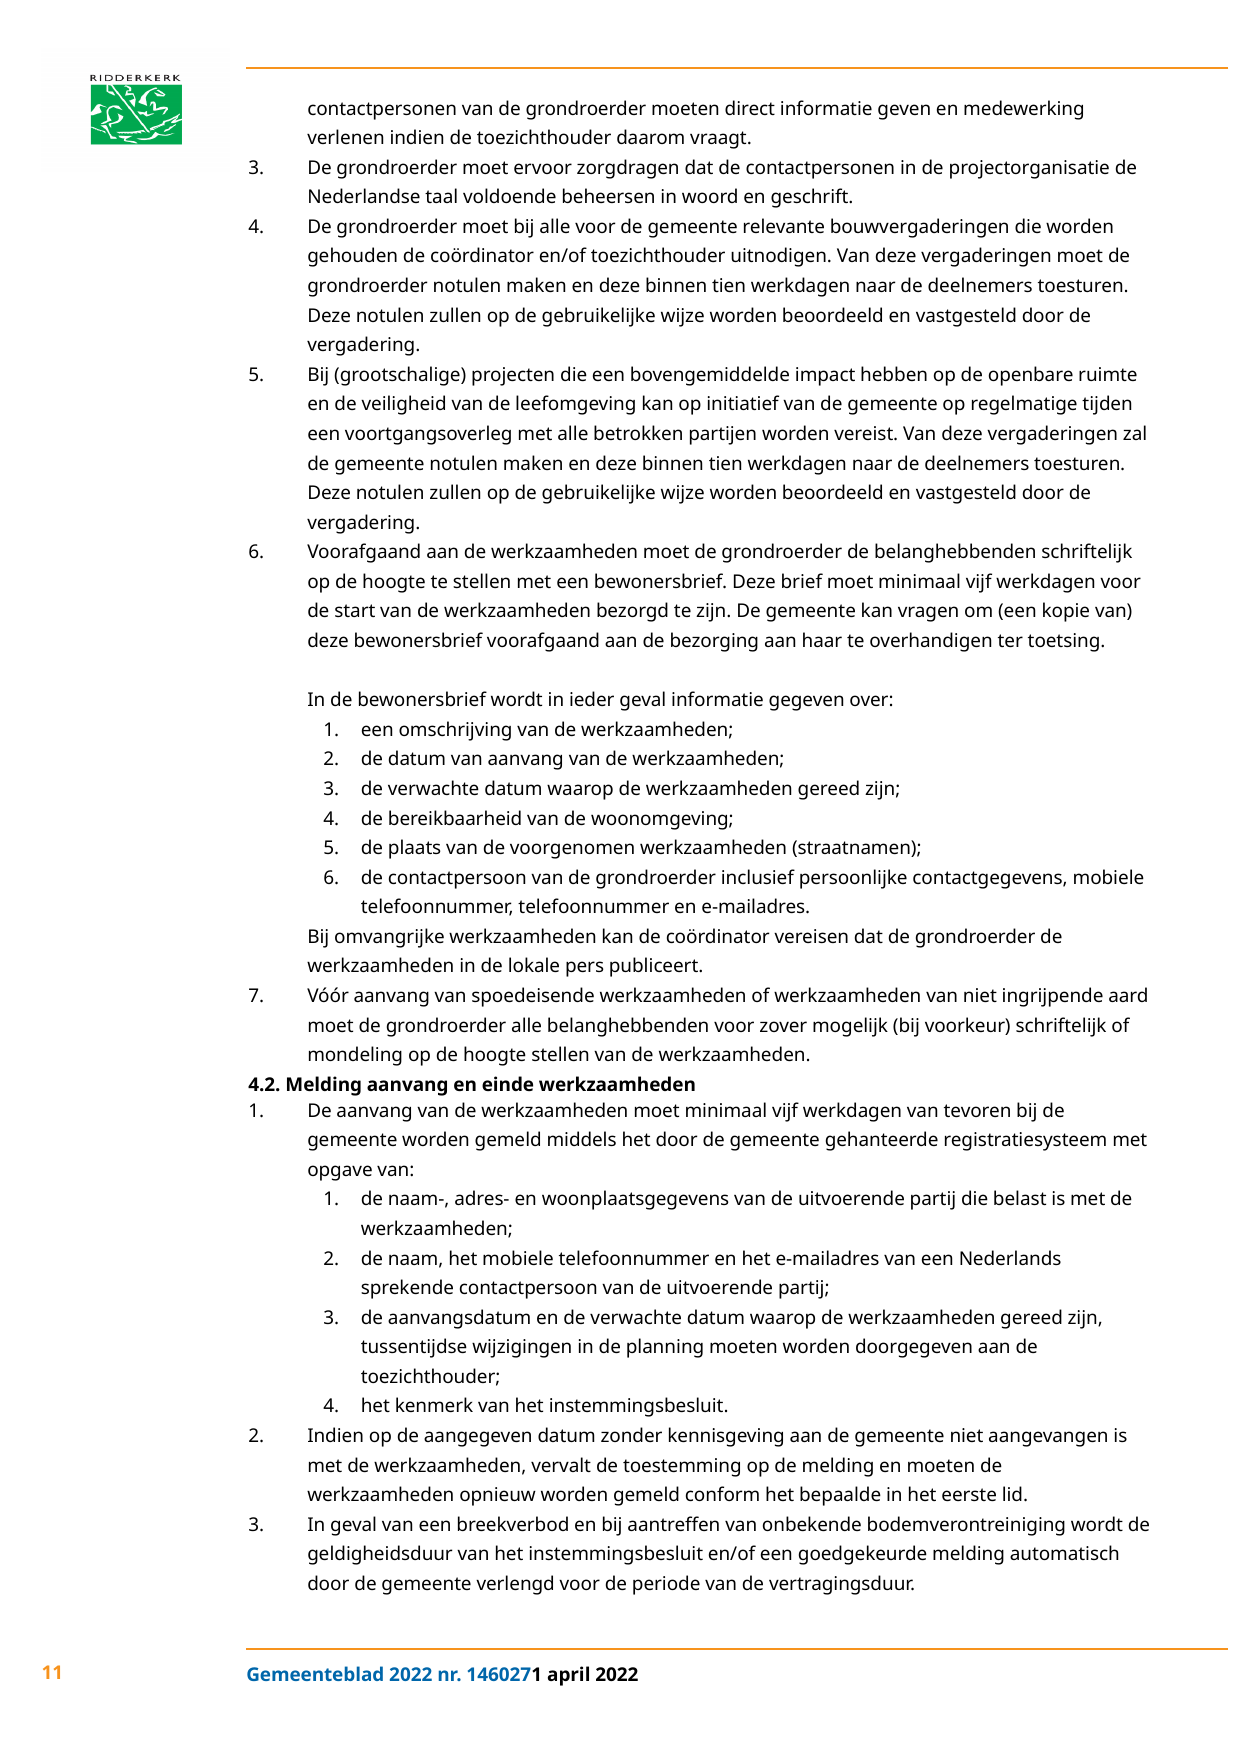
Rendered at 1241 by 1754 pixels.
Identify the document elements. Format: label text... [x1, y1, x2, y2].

list het kenmerk van het instemmingsbesluit. [323, 1393, 1152, 1418]
list de aanvangsdatum en de verwachte datum waarop de werkzaamheden gereed zijn, tussentijdse wijzigingen in de planning moeten worden doorgegeven aan de toezichthouder; [323, 1304, 1152, 1389]
list een omschrijving van de werkzaamheden; [323, 716, 1152, 742]
list de naam-, adres- en woonplaatsgegevens van de uitvoerende partij die belast is met de werkzaamheden; [323, 1186, 1152, 1241]
list de plaats van de voorgenomen werkzaamheden (straatnamen); [323, 834, 1152, 860]
list Indien op de aangegeven datum zonder kennisgeving aan de gemeente niet aangevangen is met de werkzaamheden, vervalt de toestemming op de melding en moeten de werkzaamheden opnieuw worden gemeld conform het bepaalde in het eerste lid. [248, 1422, 1152, 1507]
list De grondroerder moet bij alle voor de gemeente relevante bouwvergaderingen die worden gehouden de coördinator en/of toezichthouder uitnodigen. Van deze vergaderingen moet de grondroerder notulen maken en deze binnen tien werkdagen naar de deelnemers toesturen. Deze notulen zullen op de gebruikelijke wijze worden beoordeeld en vastgesteld door de vergadering. [248, 213, 1152, 357]
list de bereikbaarheid van de woonomgeving; [323, 805, 1152, 831]
list de datum van aanvang van de werkzaamheden; [323, 746, 1152, 771]
picture [41, 47, 231, 172]
list contactpersonen van de grondroerder moeten direct informatie geven en medewerking verlenen indien de toezichthouder daarom vraagt. [248, 95, 1152, 150]
list Vóór aanvang van spoedeisende werkzaamheden of werkzaamheden van niet ingrijpende aard moet de grondroerder alle belanghebbenden voor zover mogelijk (bij voorkeur) schriftelijk of mondeling op de hoogte stellen van de werkzaamheden. [248, 982, 1152, 1067]
list de contactpersoon van de grondroerder inclusief persoonlijke contactgegevens, mobiele telefoonnummer, telefoonnummer en e-mailadres. [323, 864, 1152, 919]
text 4.2. Melding aanvang en einde werkzaamheden [248, 1071, 1152, 1097]
list Bij (grootschalige) projecten die een bovengemiddelde impact hebben op de openbare ruimte en de veiligheid van de leefomgeving kan op initiatief van de gemeente op regelmatige tijden een voortgangsoverleg met alle betrokken partijen worden vereist. Van deze vergaderingen zal de gemeente notulen maken en deze binnen tien werkdagen naar de deelnemers toesturen. Deze notulen zullen op de gebruikelijke wijze worden beoordeeld en vastgesteld door de vergadering. [248, 361, 1152, 535]
list de naam, het mobiele telefoonnummer en het e-mailadres van een Nederlands sprekende contactpersoon van de uitvoerende partij; [323, 1245, 1152, 1300]
list Voorafgaand aan de werkzaamheden moet de grondroerder de belanghebbenden schriftelijk op de hoogte te stellen met een bewonersbrief. Deze brief moet minimaal vijf werkdagen voor de start van de werkzaamheden bezorgd te zijn. De gemeente kan vragen om (een kopie van) deze bewonersbrief voorafgaand aan de bezorging aan haar te overhandigen ter toetsing. [248, 538, 1152, 653]
list In de bewonersbrief wordt in ieder geval informatie gegeven over: [248, 686, 1152, 712]
list In geval van een breekverbod en bij aantreffen van onbekende bodemverontreiniging wordt de geldigheidsduur van het instemmingsbesluit en/of een goedgekeurde melding automatisch door de gemeente verlengd voor de periode van de vertragingsduur. [248, 1511, 1152, 1596]
list Bij omvangrijke werkzaamheden kan de coördinator vereisen dat de grondroerder de werkzaamheden in de lokale pers publiceert. [248, 923, 1152, 978]
list De aanvang van de werkzaamheden moet minimaal vijf werkdagen van tevoren bij de gemeente worden gemeld middels het door de gemeente gehanteerde registratiesysteem met opgave van: [248, 1097, 1152, 1182]
list De grondroerder moet ervoor zorgdragen dat de contactpersonen in de projectorganisatie de Nederlandse taal voldoende beheersen in woord en geschrift. [248, 154, 1152, 209]
list de verwachte datum waarop de werkzaamheden gereed zijn; [323, 775, 1152, 801]
